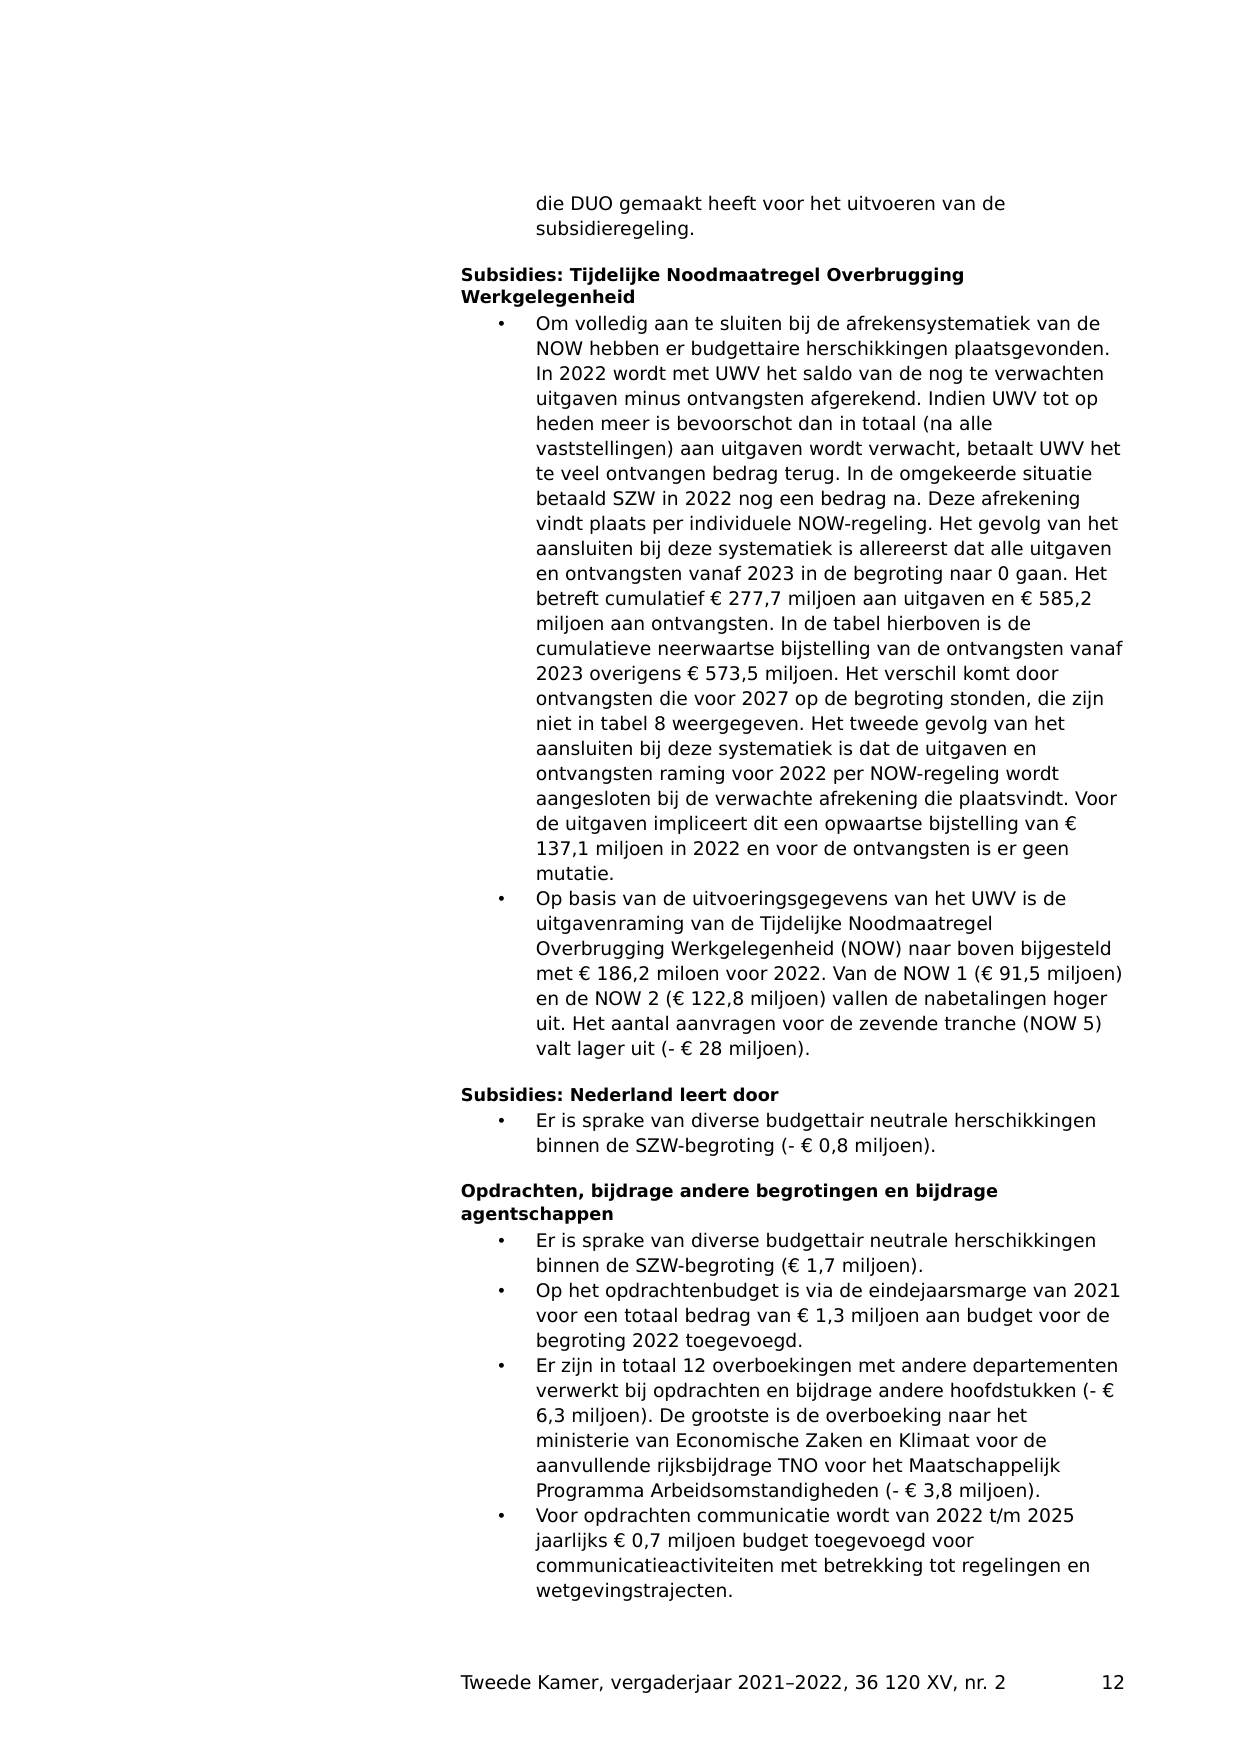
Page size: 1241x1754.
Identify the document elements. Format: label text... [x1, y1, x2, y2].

text Opdrachten, bijdrage andere begrotingen en bijdrage agentschappen [461, 1179, 1125, 1225]
list Op basis van de uitvoeringsgegevens van het UWV is de uitgavenraming van de Tijdelijke Noodmaatregel Overbrugging Werkgelegenheid (NOW) naar boven bijgesteld met € 186,2 miloen voor 2022. Van de NOW 1 (€ 91,5 miljoen) en de NOW 2 (€ 122,8 miljoen) vallen de nabetalingen hoger uit. Het aantal aanvragen voor de zevende tranche (NOW 5) valt lager uit (- € 28 miljoen). [498, 886, 1125, 1061]
list Er is sprake van diverse budgettair neutrale herschikkingen binnen de SZW-begroting (€ 1,7 miljoen). [498, 1227, 1125, 1277]
list Er zijn in totaal 12 overboekingen met andere departementen verwerkt bij opdrachten en bijdrage andere hoofdstukken (- € 6,3 miljoen). De grootste is de overboeking naar het ministerie van Economische Zaken en Klimaat voor de aanvullende rijksbijdrage TNO voor het Maatschappelijk Programma Arbeidsomstandigheden (- € 3,8 miljoen). [498, 1352, 1125, 1502]
list Voor opdrachten communicatie wordt van 2022 t/m 2025 jaarlijks € 0,7 miljoen budget toegevoegd voor communicatieactiviteiten met betrekking tot regelingen en wetgevingstrajecten. [498, 1502, 1125, 1602]
list die DUO gemaakt heeft voor het uitvoeren van de subsidieregeling. [498, 191, 1125, 241]
list Om volledig aan te sluiten bij de afrekensystematiek van de NOW hebben er budgettaire herschikkingen plaatsgevonden. In 2022 wordt met UWV het saldo van de nog te verwachten uitgaven minus ontvangsten afgerekend. Indien UWV tot op heden meer is bevoorschot dan in totaal (na alle vaststellingen) aan uitgaven wordt verwacht, betaalt UWV het te veel ontvangen bedrag terug. In de omgekeerde situatie betaald SZW in 2022 nog een bedrag na. Deze afrekening vindt plaats per individuele NOW-regeling. Het gevolg van het aansluiten bij deze systematiek is allereerst dat alle uitgaven en ontvangsten vanaf 2023 in de begroting naar 0 gaan. Het betreft cumulatief € 277,7 miljoen aan uitgaven en € 585,2 miljoen aan ontvangsten. In de tabel hierboven is de cumulatieve neerwaartse bijstelling van de ontvangsten vanaf 2023 overigens € 573,5 miljoen. Het verschil komt door ontvangsten die voor 2027 op de begroting stonden, die zijn niet in tabel 8 weergegeven. Het tweede gevolg van het aansluiten bij deze systematiek is dat de uitgaven en ontvangsten raming voor 2022 per NOW-regeling wordt aangesloten bij de verwachte afrekening die plaatsvindt. Voor de uitgaven impliceert dit een opwaartse bijstelling van € 137,1 miljoen in 2022 en voor de ontvangsten is er geen mutatie. [498, 311, 1125, 886]
list Op het opdrachtenbudget is via de eindejaarsmarge van 2021 voor een totaal bedrag van € 1,3 miljoen aan budget voor de begroting 2022 toegevoegd. [498, 1277, 1125, 1352]
list Er is sprake van diverse budgettair neutrale herschikkingen binnen de SZW-begroting (- € 0,8 miljoen). [498, 1108, 1125, 1158]
text Subsidies: Tijdelijke Noodmaatregel Overbrugging Werkgelegenheid [461, 263, 1125, 308]
text Subsidies: Nederland leert door [461, 1083, 1125, 1106]
